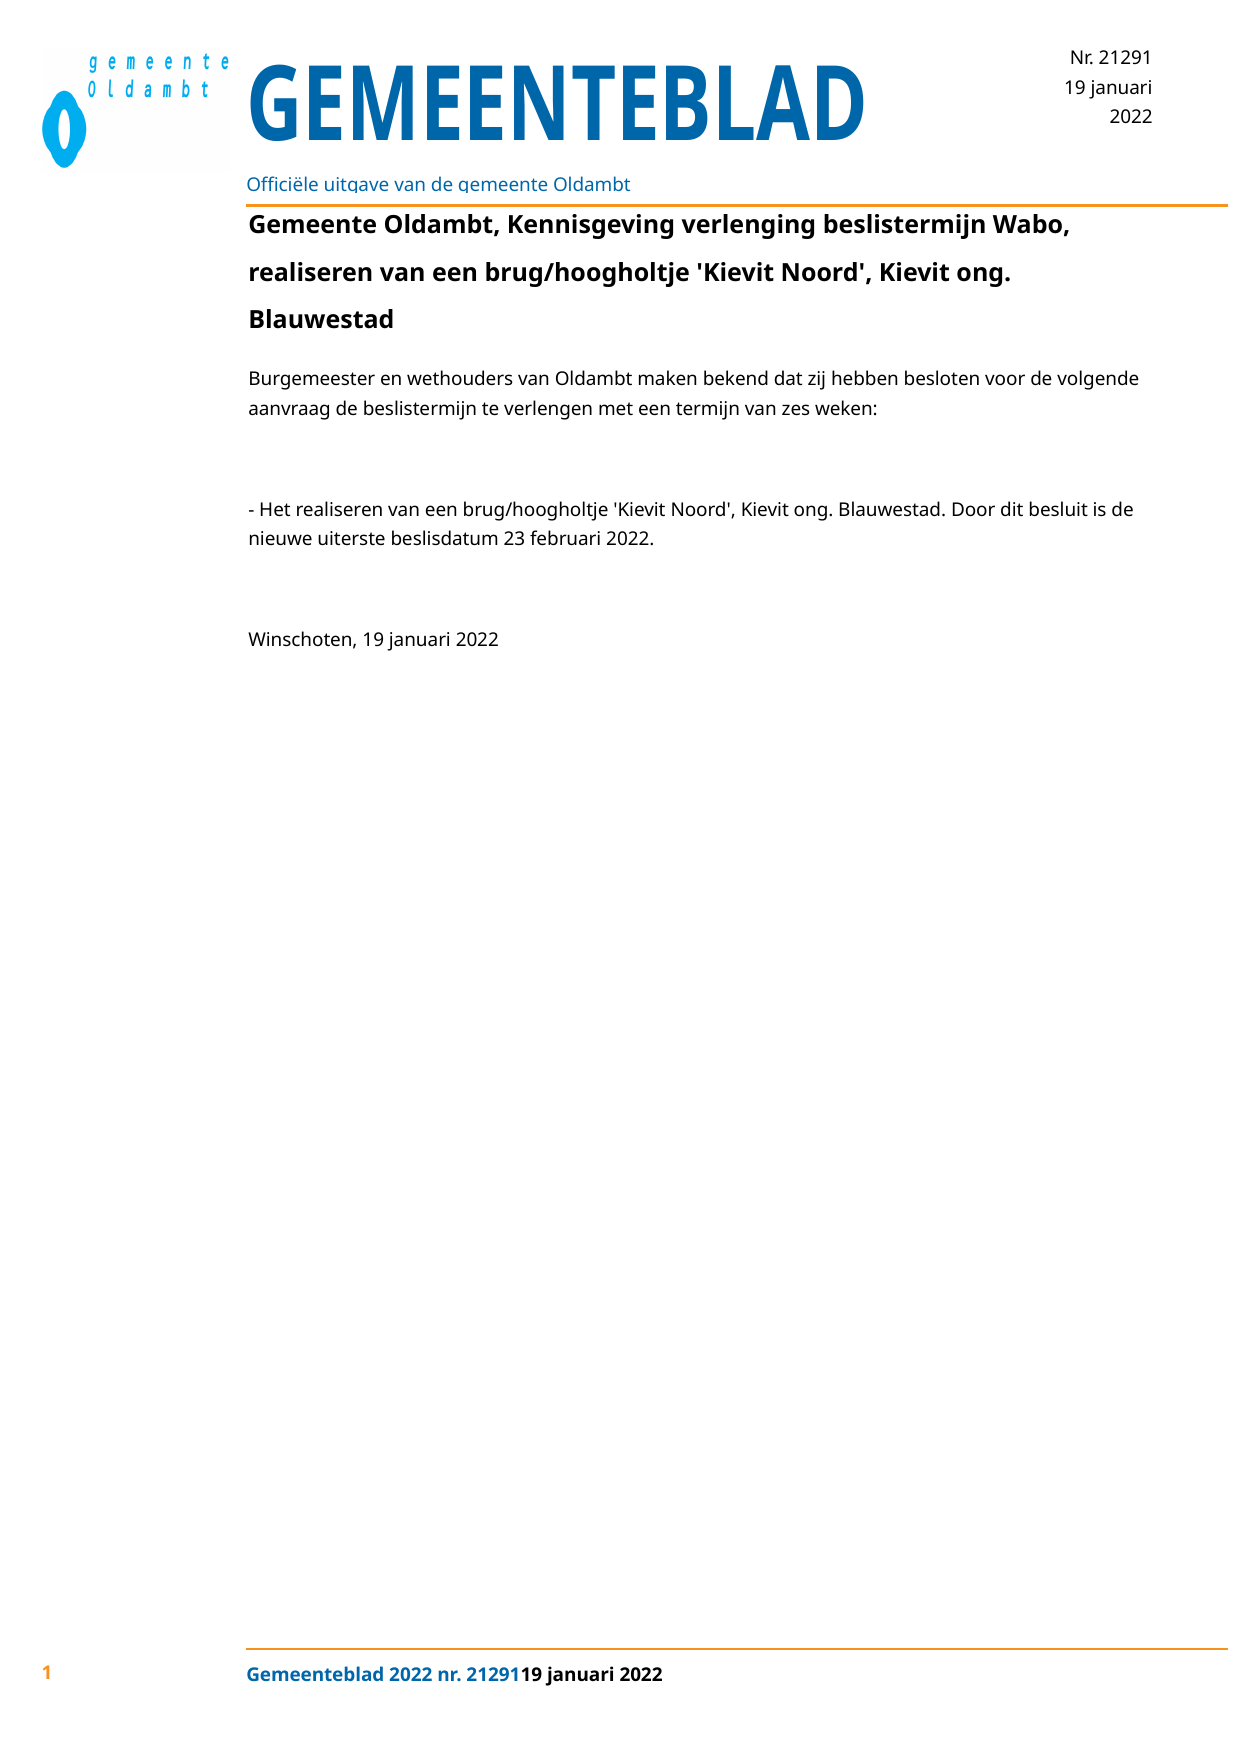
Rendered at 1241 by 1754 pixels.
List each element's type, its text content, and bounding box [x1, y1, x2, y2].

text Gemeente Oldambt, Kennisgeving verlenging beslistermijn Wabo, realiseren van een brug/hoogholtje 'Kievit Noord', Kievit ong. Blauwestad [248, 207, 1152, 336]
text - Het realiseren van een brug/hoogholtje 'Kievit Noord', Kievit ong. Blauwestad. Door dit besluit is de nieuwe uiterste beslisdatum 23 februari 2022. [248, 496, 1152, 551]
picture [41, 47, 231, 172]
text Winschoten, 19 januari 2022 [248, 626, 1152, 652]
text Burgemeester en wethouders van Oldambt maken bekend dat zij hebben besloten voor de volgende aanvraag de beslistermijn te verlengen met een termijn van zes weken: [248, 366, 1152, 421]
